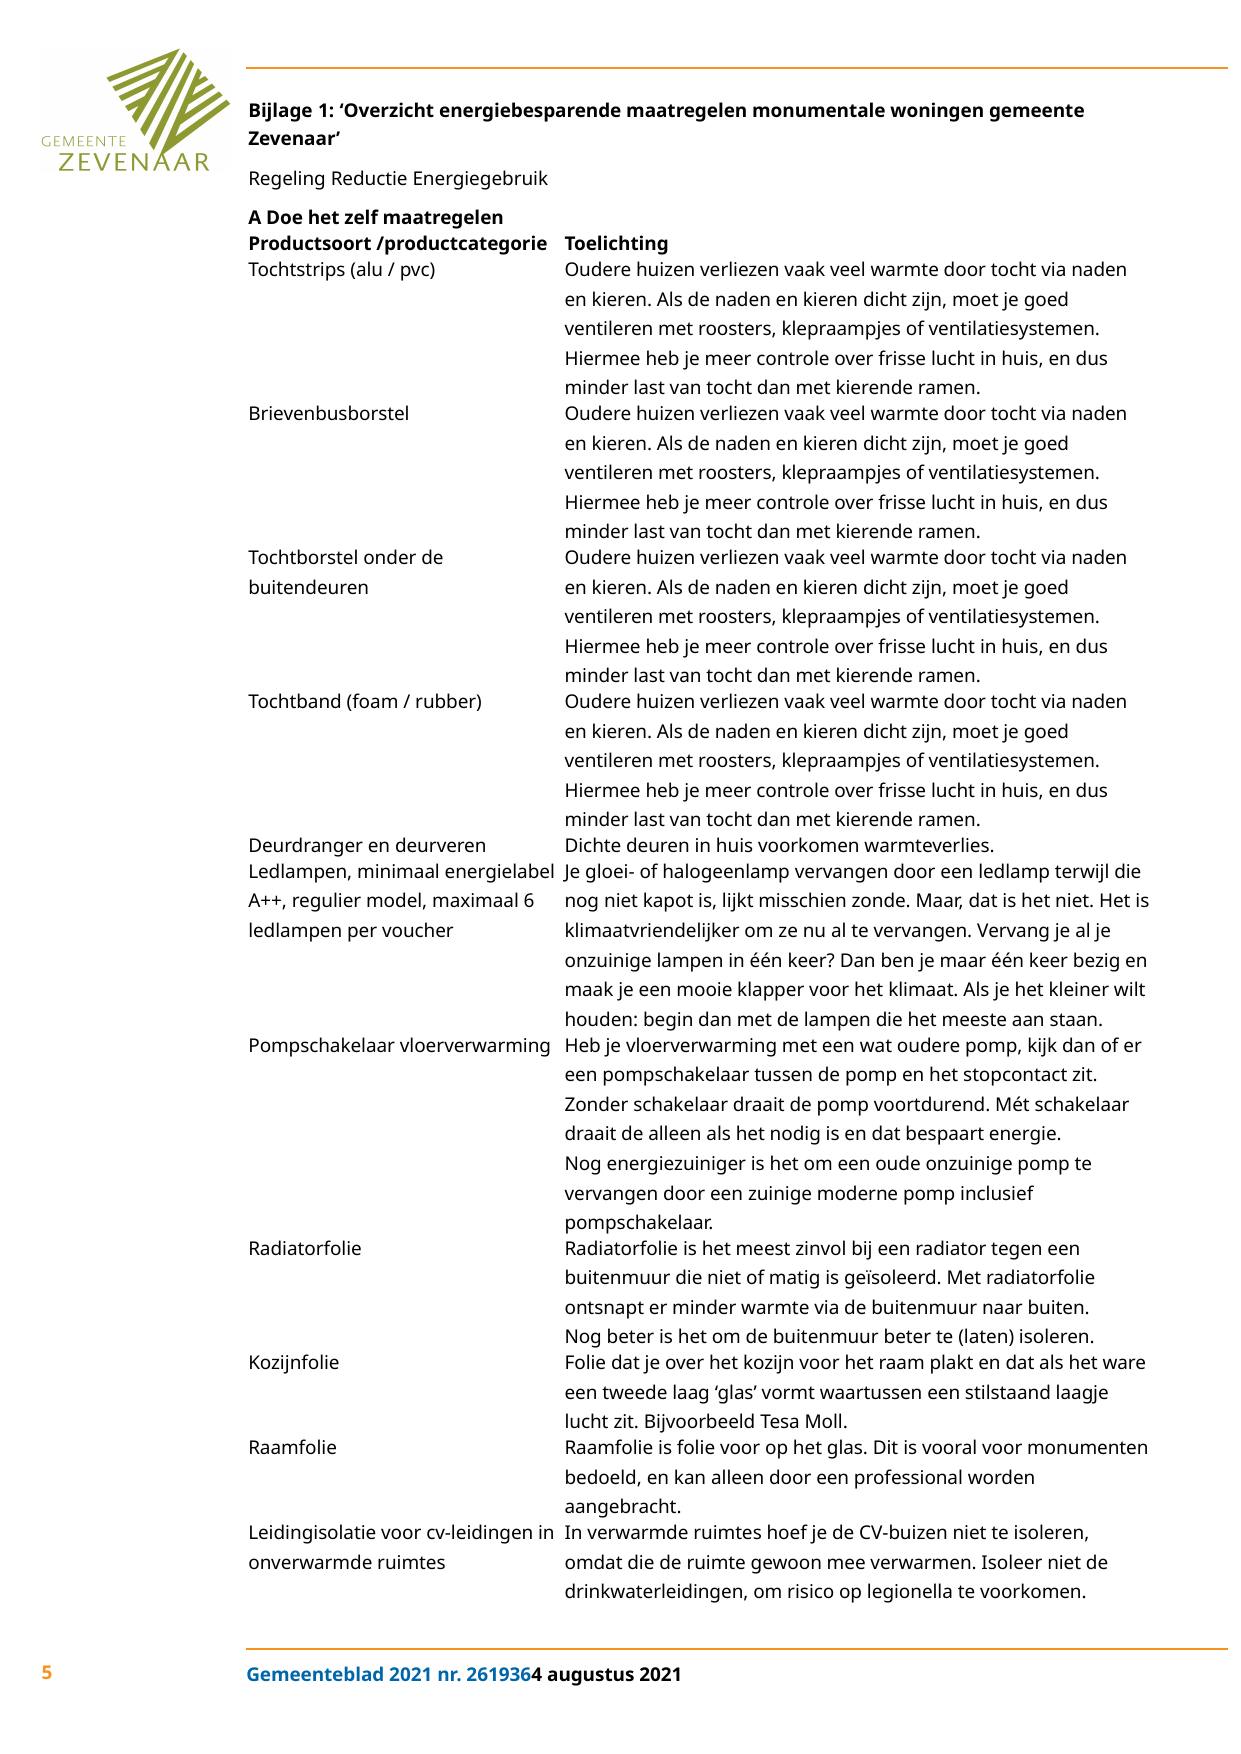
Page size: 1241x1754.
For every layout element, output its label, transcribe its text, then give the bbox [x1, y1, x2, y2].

table_cell Kozijnfolie [248, 1350, 564, 1434]
text Regeling Reductie Energiegebruik [248, 165, 1152, 191]
table_header Productsoort /productcategorie [248, 230, 564, 256]
table_cell Je gloei- of halogeenlamp vervangen door een ledlamp terwijl die nog niet kapot is, lijkt misschien zonde. Maar, dat is het niet. Het is klimaatvriendelijker om ze nu al te vervangen. Vervang je al je onzuinige lampen in één keer? Dan ben je maar één keer bezig en maak je een mooie klapper voor het klimaat. Als je het kleiner wilt houden: begin dan met de lampen die het meeste aan staan. [564, 858, 1152, 1032]
table_cell Radiatorfolie [248, 1235, 564, 1349]
table_cell Oudere huizen verliezen vaak veel warmte door tocht via naden en kieren. Als de naden en kieren dicht zijn, moet je goed ventileren met roosters, klepraampjes of ventilatiesystemen. Hiermee heb je meer controle over frisse lucht in huis, en dus minder last van tocht dan met kierende ramen. [564, 400, 1152, 544]
table_cell Tochtstrips (alu / pvc) [248, 256, 564, 400]
table_cell Deurdranger en deurveren [248, 833, 564, 858]
picture [41, 47, 231, 172]
table_cell Pompschakelaar vloerverwarming [248, 1032, 564, 1235]
table_cell Brievenbusborstel [248, 400, 564, 544]
table_cell Folie dat je over het kozijn voor het raam plakt en dat als het ware een tweede laag ‘glas’ vormt waartussen een stilstaand laagje lucht zit. Bijvoorbeeld Tesa Moll. [564, 1350, 1152, 1434]
table_cell Leidingisolatie voor cv-leidingen in onverwarmde ruimtes [248, 1519, 564, 1604]
table_cell In verwarmde ruimtes hoef je de CV-buizen niet te isoleren, omdat die de ruimte gewoon mee verwarmen. Isoleer niet de drinkwaterleidingen, om risico op legionella te voorkomen. [564, 1519, 1152, 1604]
table_cell Raamfolie is folie voor op het glas. Dit is vooral voor monumenten bedoeld, en kan alleen door een professional worden aangebracht. [564, 1434, 1152, 1519]
table_cell Oudere huizen verliezen vaak veel warmte door tocht via naden en kieren. Als de naden en kieren dicht zijn, moet je goed ventileren met roosters, klepraampjes of ventilatiesystemen. Hiermee heb je meer controle over frisse lucht in huis, en dus minder last van tocht dan met kierende ramen. [564, 544, 1152, 688]
table_cell Tochtborstel onder de buitendeuren [248, 544, 564, 688]
table_cell Oudere huizen verliezen vaak veel warmte door tocht via naden en kieren. Als de naden en kieren dicht zijn, moet je goed ventileren met roosters, klepraampjes of ventilatiesystemen. Hiermee heb je meer controle over frisse lucht in huis, en dus minder last van tocht dan met kierende ramen. [564, 688, 1152, 832]
text A Doe het zelf maatregelen [248, 204, 1152, 230]
table_cell Ledlampen, minimaal energielabel A++, regulier model, maximaal 6 ledlampen per voucher [248, 858, 564, 1032]
text Bijlage 1: ‘Overzicht energiebesparende maatregelen monumentale woningen gemeente Zevenaar’ [248, 95, 1152, 152]
table_cell Radiatorfolie is het meest zinvol bij een radiator tegen een buitenmuur die niet of matig is geïsoleerd. Met radiatorfolie ontsnapt er minder warmte via de buitenmuur naar buiten. Nog beter is het om de buitenmuur beter te (laten) isoleren. [564, 1235, 1152, 1349]
table_cell Oudere huizen verliezen vaak veel warmte door tocht via naden en kieren. Als de naden en kieren dicht zijn, moet je goed ventileren met roosters, klepraampjes of ventilatiesystemen. Hiermee heb je meer controle over frisse lucht in huis, en dus minder last van tocht dan met kierende ramen. [564, 256, 1152, 400]
table_cell Heb je vloerverwarming met een wat oudere pomp, kijk dan of er een pompschakelaar tussen de pomp en het stopcontact zit. Zonder schakelaar draait de pomp voortdurend. Mét schakelaar draait de alleen als het nodig is en dat bespaart energie. Nog energiezuiniger is het om een oude onzuinige pomp te vervangen door een zuinige moderne pomp inclusief pompschakelaar. [564, 1032, 1152, 1235]
table_cell Dichte deuren in huis voorkomen warmteverlies. [564, 833, 1152, 858]
table_cell Tochtband (foam / rubber) [248, 688, 564, 832]
table_cell Raamfolie [248, 1434, 564, 1519]
table_header Toelichting [564, 230, 1152, 256]
